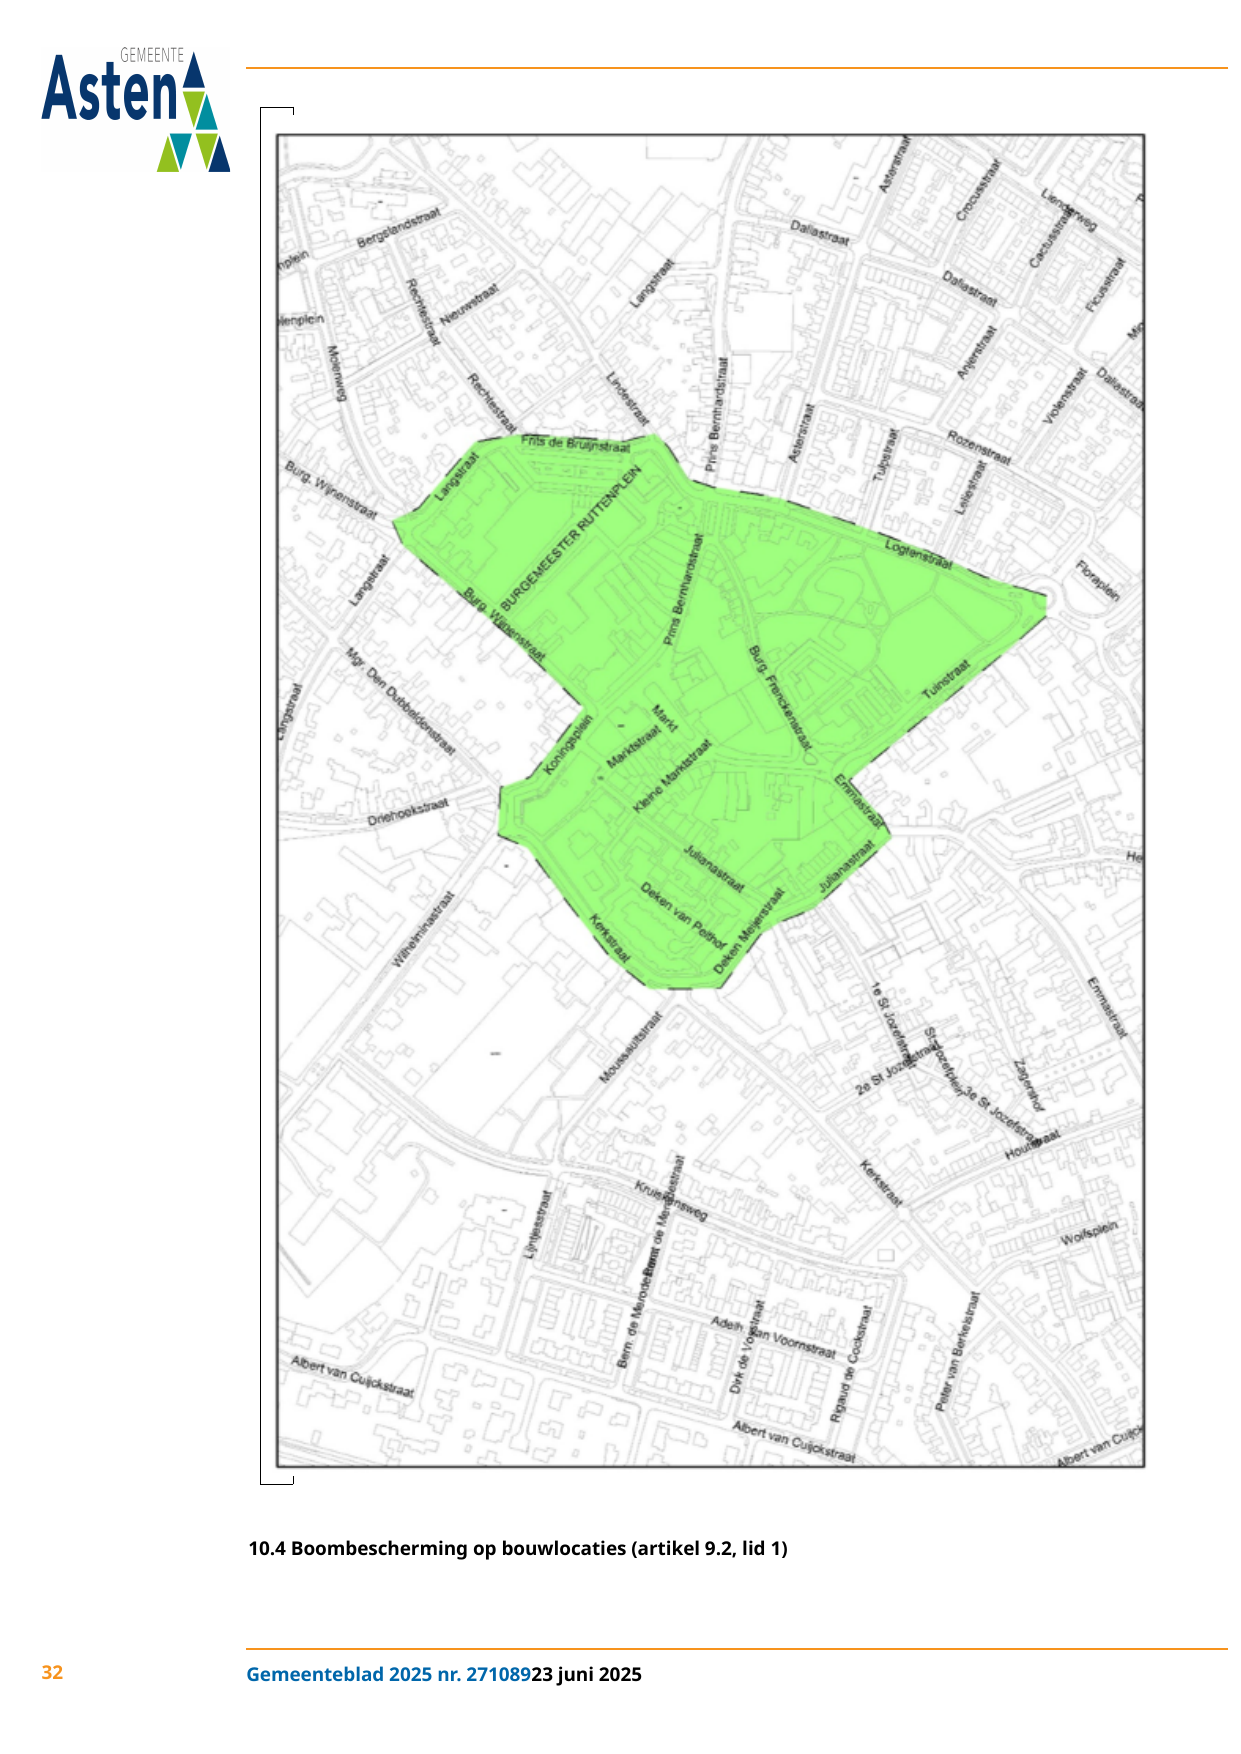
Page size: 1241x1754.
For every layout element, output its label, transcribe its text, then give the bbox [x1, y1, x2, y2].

picture [41, 47, 231, 172]
picture [268, 115, 1155, 1476]
text 10.4 Boombescherming op bouwlocaties (artikel 9.2, lid 1) [248, 1535, 1152, 1561]
